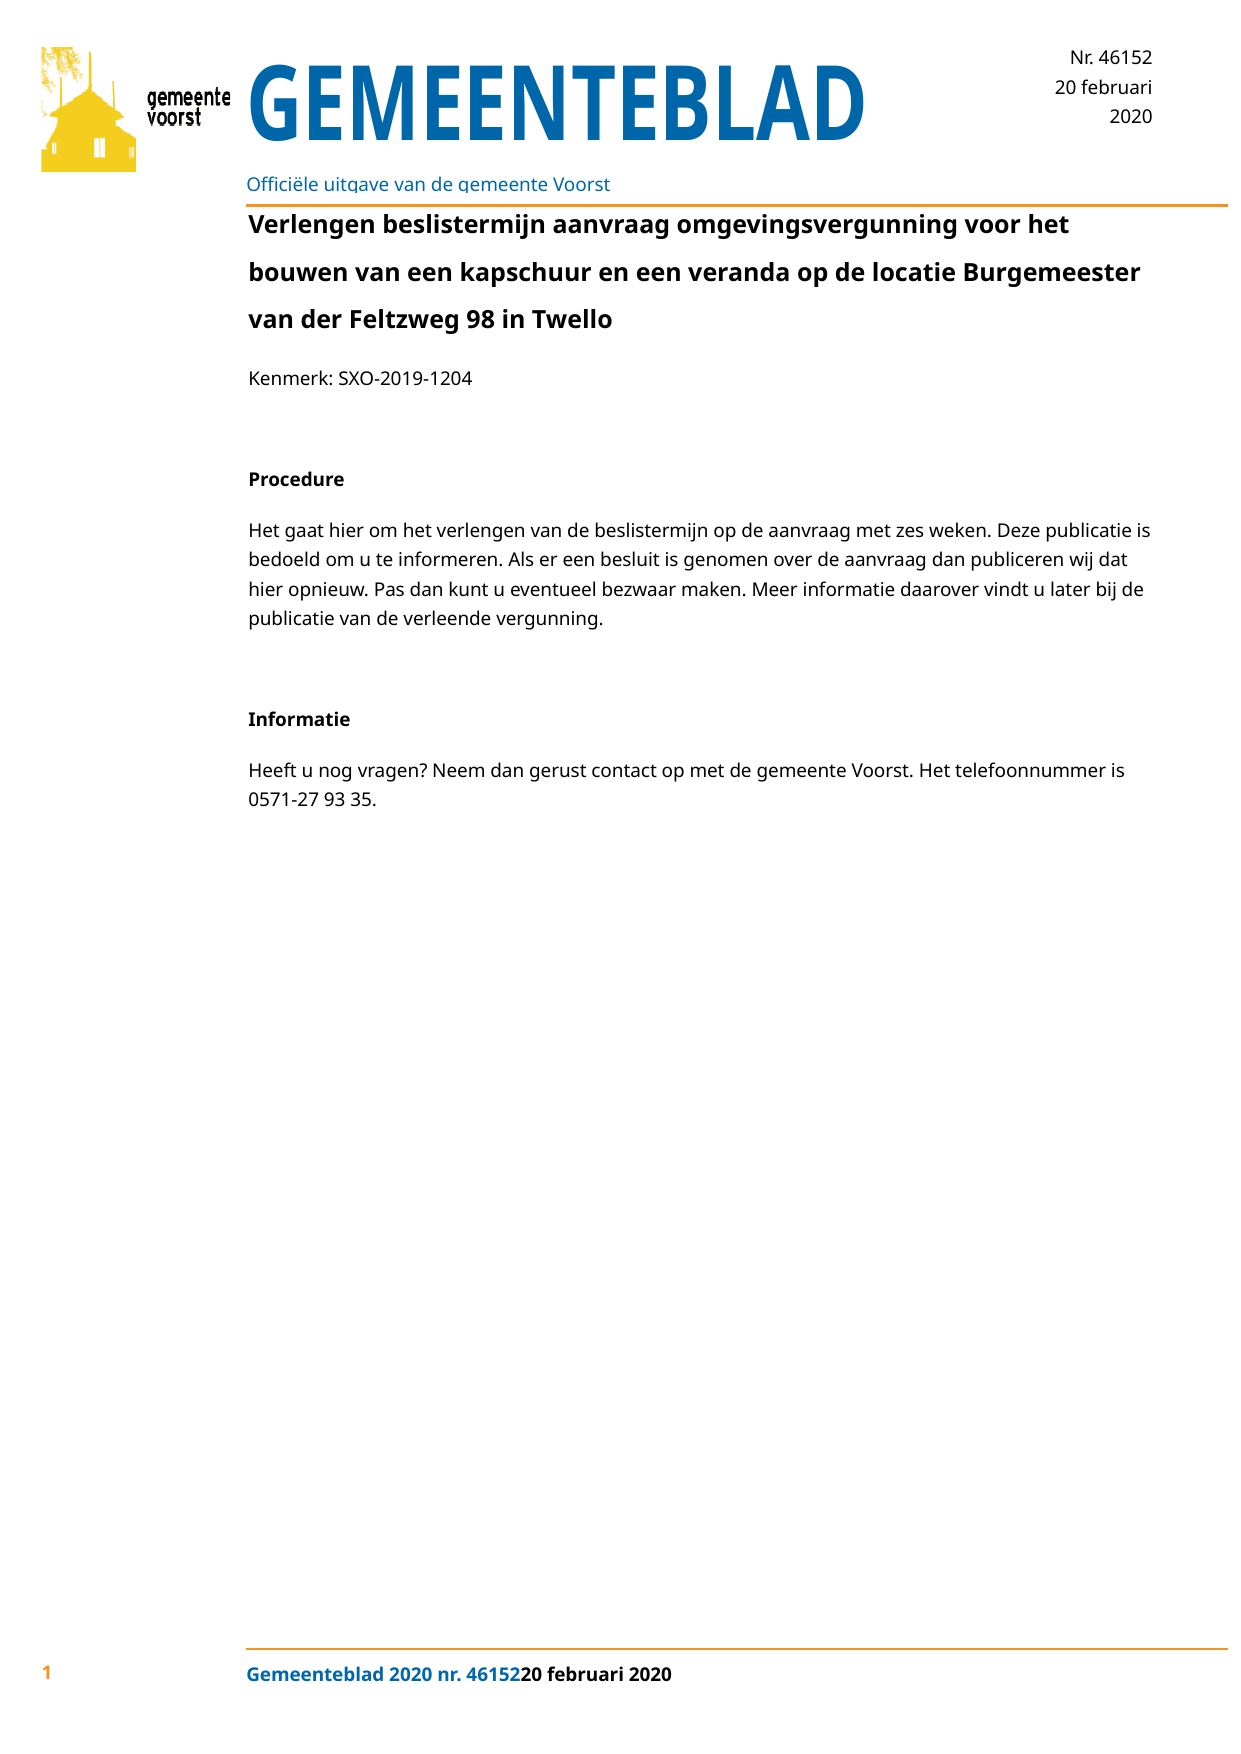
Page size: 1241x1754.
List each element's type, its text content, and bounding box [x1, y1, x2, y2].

text Procedure [248, 466, 1152, 492]
picture [41, 47, 231, 172]
text Informatie [248, 706, 1152, 732]
text Kenmerk: SXO-2019-1204 [248, 366, 1152, 391]
text Heeft u nog vragen? Neem dan gerust contact op met de gemeente Voorst. Het telefoonnummer is 0571-27 93 35. [248, 757, 1152, 812]
text Het gaat hier om het verlengen van de beslistermijn op de aanvraag met zes weken. Deze publicatie is bedoeld om u te informeren. Als er een besluit is genomen over de aanvraag dan publiceren wij dat hier opnieuw. Pas dan kunt u eventueel bezwaar maken. Meer informatie daarover vindt u later bij de publicatie van de verleende vergunning. [248, 517, 1152, 631]
text Verlengen beslistermijn aanvraag omgevingsvergunning voor het bouwen van een kapschuur en een veranda op de locatie Burgemeester van der Feltzweg 98 in Twello [248, 207, 1152, 336]
